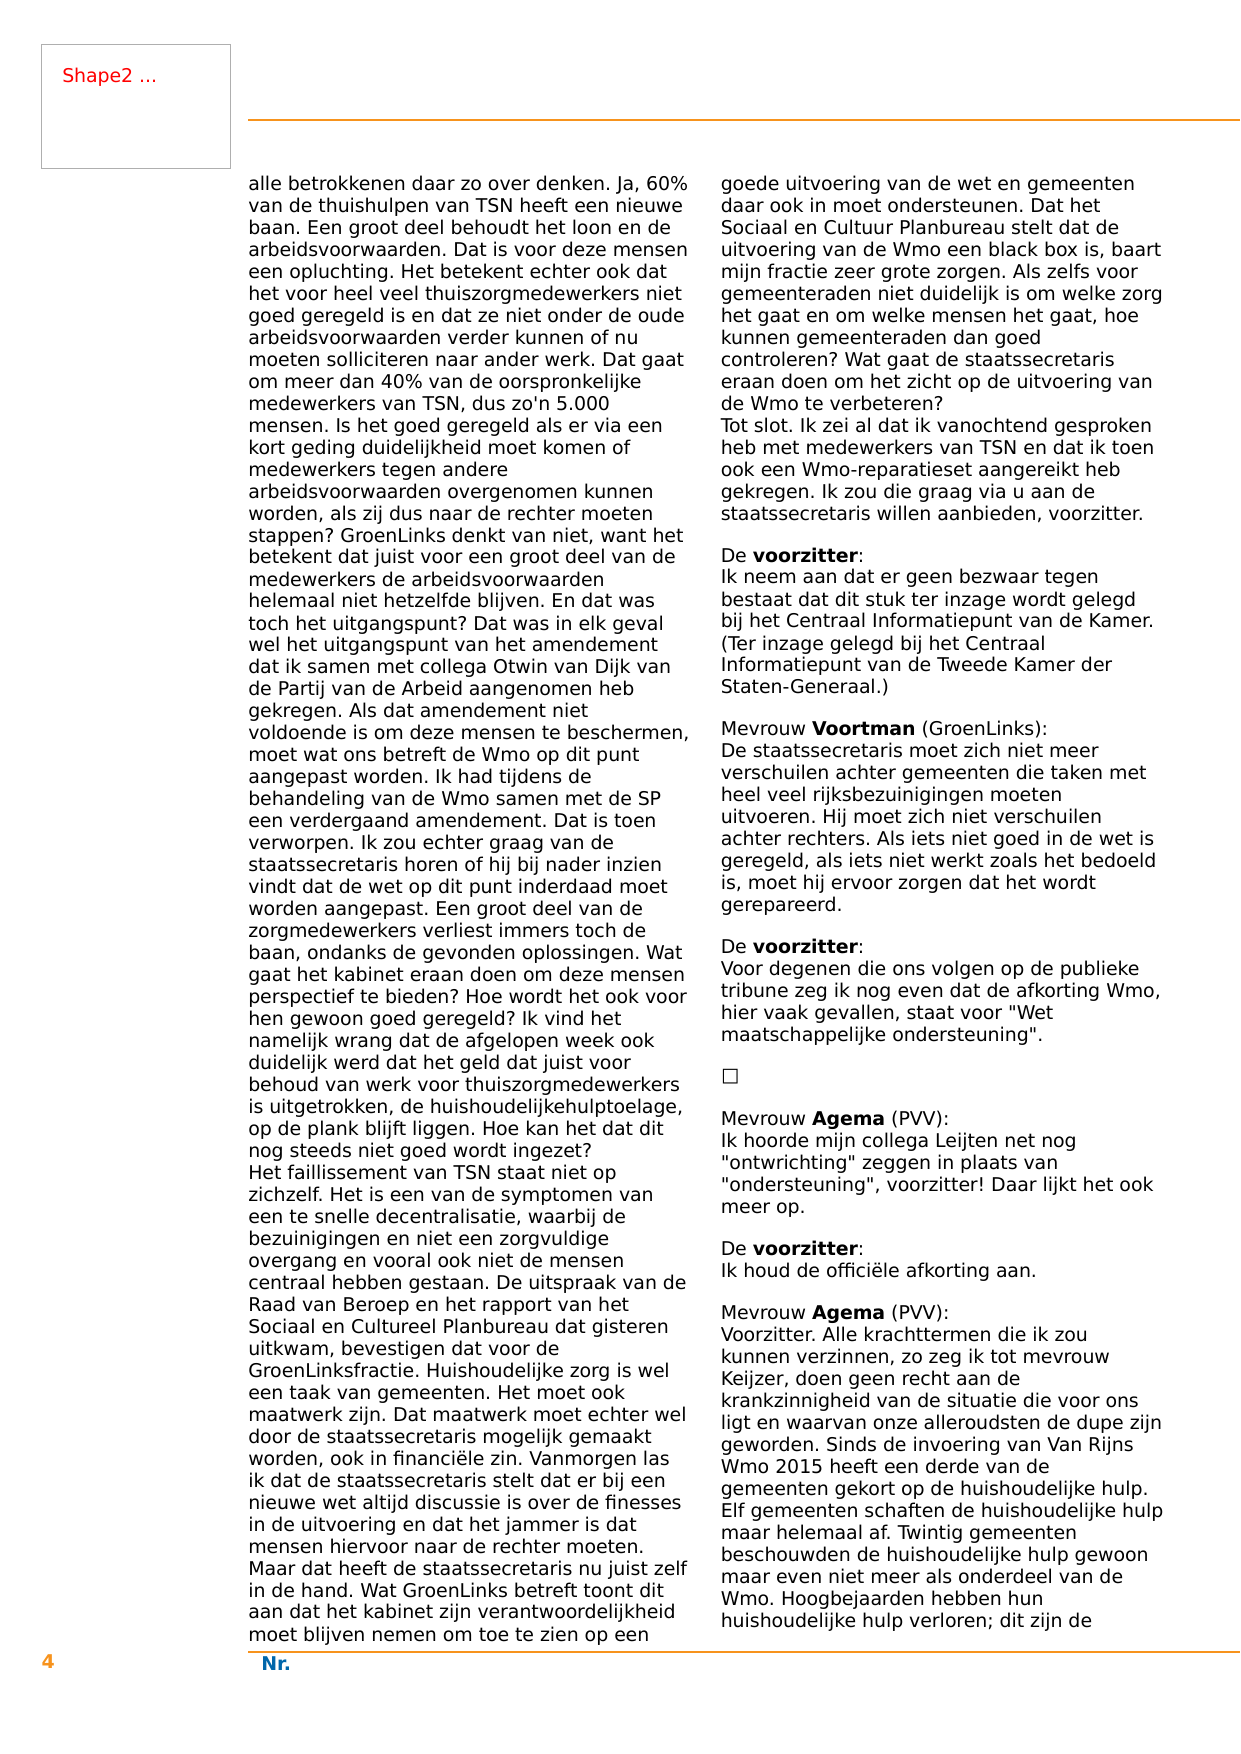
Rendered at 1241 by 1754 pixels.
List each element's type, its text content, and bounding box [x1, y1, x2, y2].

text Voorzitter. Alle krachttermen die ik zou kunnen verzinnen, zo zeg ik tot mevrouw Keijzer, doen geen recht aan de krankzinnigheid van de situatie die voor ons ligt en waarvan onze alleroudsten de dupe zijn geworden. Sinds de invoering van Van Rijns Wmo 2015 heeft een derde van de gemeenten gekort op de huishoudelijke hulp. Elf gemeenten schaften de huishoudelijke hulp maar helemaal af. Twintig gemeenten beschouwden de huishoudelijke hulp gewoon maar even niet meer als onderdeel van de Wmo. Hoogbejaarden hebben hun huishoudelijke hulp verloren; dit zijn de [721, 1324, 1163, 1632]
text alle betrokkenen daar zo over denken. Ja, 60% van de thuishulpen van TSN heeft een nieuwe baan. Een groot deel behoudt het loon en de arbeidsvoorwaarden. Dat is voor deze mensen een opluchting. Het betekent echter ook dat het voor heel veel thuiszorgmedewerkers niet goed geregeld is en dat ze niet onder de oude arbeidsvoorwaarden verder kunnen of nu moeten solliciteren naar ander werk. Dat gaat om meer dan 40% van de oorspronkelijke medewerkers van TSN, dus zo'n 5.000 mensen. Is het goed geregeld als er via een kort geding duidelijkheid moet komen of medewerkers tegen andere arbeidsvoorwaarden overgenomen kunnen worden, als zij dus naar de rechter moeten stappen? GroenLinks denkt van niet, want het betekent dat juist voor een groot deel van de medewerkers de arbeidsvoorwaarden helemaal niet hetzelfde blijven. En dat was toch het uitgangspunt? Dat was in elk geval wel het uitgangspunt van het amendement dat ik samen met collega Otwin van Dijk van de Partij van de Arbeid aangenomen heb gekregen. Als dat amendement niet voldoende is om deze mensen te beschermen, moet wat ons betreft de Wmo op dit punt aangepast worden. Ik had tijdens de behandeling van de Wmo samen met de SP een verdergaand amendement. Dat is toen verworpen. Ik zou echter graag van de staatssecretaris horen of hij bij nader inzien vindt dat de wet op dit punt inderdaad moet worden aangepast. Een groot deel van de zorgmedewerkers verliest immers toch de baan, ondanks de gevonden oplossingen. Wat gaat het kabinet eraan doen om deze mensen perspectief te bieden? Hoe wordt het ook voor hen gewoon goed geregeld? Ik vind het namelijk wrang dat de afgelopen week ook duidelijk werd dat het geld dat juist voor behoud van werk voor thuiszorgmedewerkers is uitgetrokken, de huishoudelijkehulptoelage, op de plank blijft liggen. Hoe kan het dat dit nog steeds niet goed wordt ingezet? [248, 173, 691, 1162]
text Mevrouw Agema (PVV): [721, 1108, 1163, 1130]
text goede uitvoering van de wet en gemeenten daar ook in moet ondersteunen. Dat het Sociaal en Cultuur Planbureau stelt dat de uitvoering van de Wmo een black box is, baart mijn fractie zeer grote zorgen. Als zelfs voor gemeenteraden niet duidelijk is om welke zorg het gaat en om welke mensen het gaat, hoe kunnen gemeenteraden dan goed controleren? Wat gaat de staatssecretaris eraan doen om het zicht op de uitvoering van de Wmo te verbeteren? [721, 173, 1163, 414]
text (Ter inzage gelegd bij het Centraal Informatiepunt van de Tweede Kamer der Staten-Generaal.) [721, 632, 1163, 698]
text Tot slot. Ik zei al dat ik vanochtend gesproken heb met medewerkers van TSN en dat ik toen ook een Wmo-reparatieset aangereikt heb gekregen. Ik zou die graag via u aan de staatssecretaris willen aanbieden, voorzitter. [721, 414, 1163, 524]
text De voorzitter: [721, 1238, 1163, 1260]
text De voorzitter: [721, 544, 1163, 566]
text Mevrouw Voortman (GroenLinks): [721, 718, 1163, 740]
text Ik hoorde mijn collega Leijten net nog "ontwrichting" zeggen in plaats van "ondersteuning", voorzitter! Daar lijkt het ook meer op. [721, 1130, 1163, 1218]
text Ik neem aan dat er geen bezwaar tegen bestaat dat dit stuk ter inzage wordt gelegd bij het Centraal Informatiepunt van de Kamer. [721, 566, 1163, 632]
text Mevrouw Agema (PVV): [721, 1302, 1163, 1324]
text De voorzitter: [721, 936, 1163, 958]
text Voor degenen die ons volgen op de publieke tribune zeg ik nog even dat de afkorting Wmo, hier vaak gevallen, staat voor "Wet maatschappelijke ondersteuning". [721, 958, 1163, 1046]
text De staatssecretaris moet zich niet meer verschuilen achter gemeenten die taken met heel veel rijksbezuinigingen moeten uitvoeren. Hij moet zich niet verschuilen achter rechters. Als iets niet goed in de wet is geregeld, als iets niet werkt zoals het bedoeld is, moet hij ervoor zorgen dat het wordt gerepareerd. [721, 740, 1163, 916]
text Het faillissement van TSN staat niet op zichzelf. Het is een van de symptomen van een te snelle decentralisatie, waarbij de bezuinigingen en niet een zorgvuldige overgang en vooral ook niet de mensen centraal hebben gestaan. De uitspraak van de Raad van Beroep en het rapport van het Sociaal en Cultureel Planbureau dat gisteren uitkwam, bevestigen dat voor de GroenLinksfractie. Huishoudelijke zorg is wel een taak van gemeenten. Het moet ook maatwerk zijn. Dat maatwerk moet echter wel door de staatssecretaris mogelijk gemaakt worden, ook in financiële zin. Vanmorgen las ik dat de staatssecretaris stelt dat er bij een nieuwe wet altijd discussie is over de finesses in de uitvoering en dat het jammer is dat mensen hiervoor naar de rechter moeten. Maar dat heeft de staatssecretaris nu juist zelf in de hand. Wat GroenLinks betreft toont dit aan dat het kabinet zijn verantwoordelijkheid moet blijven nemen om toe te zien op een [248, 1162, 691, 1645]
text ⬜ [721, 1066, 1163, 1088]
text Ik houd de officiële afkorting aan. [721, 1260, 1163, 1282]
